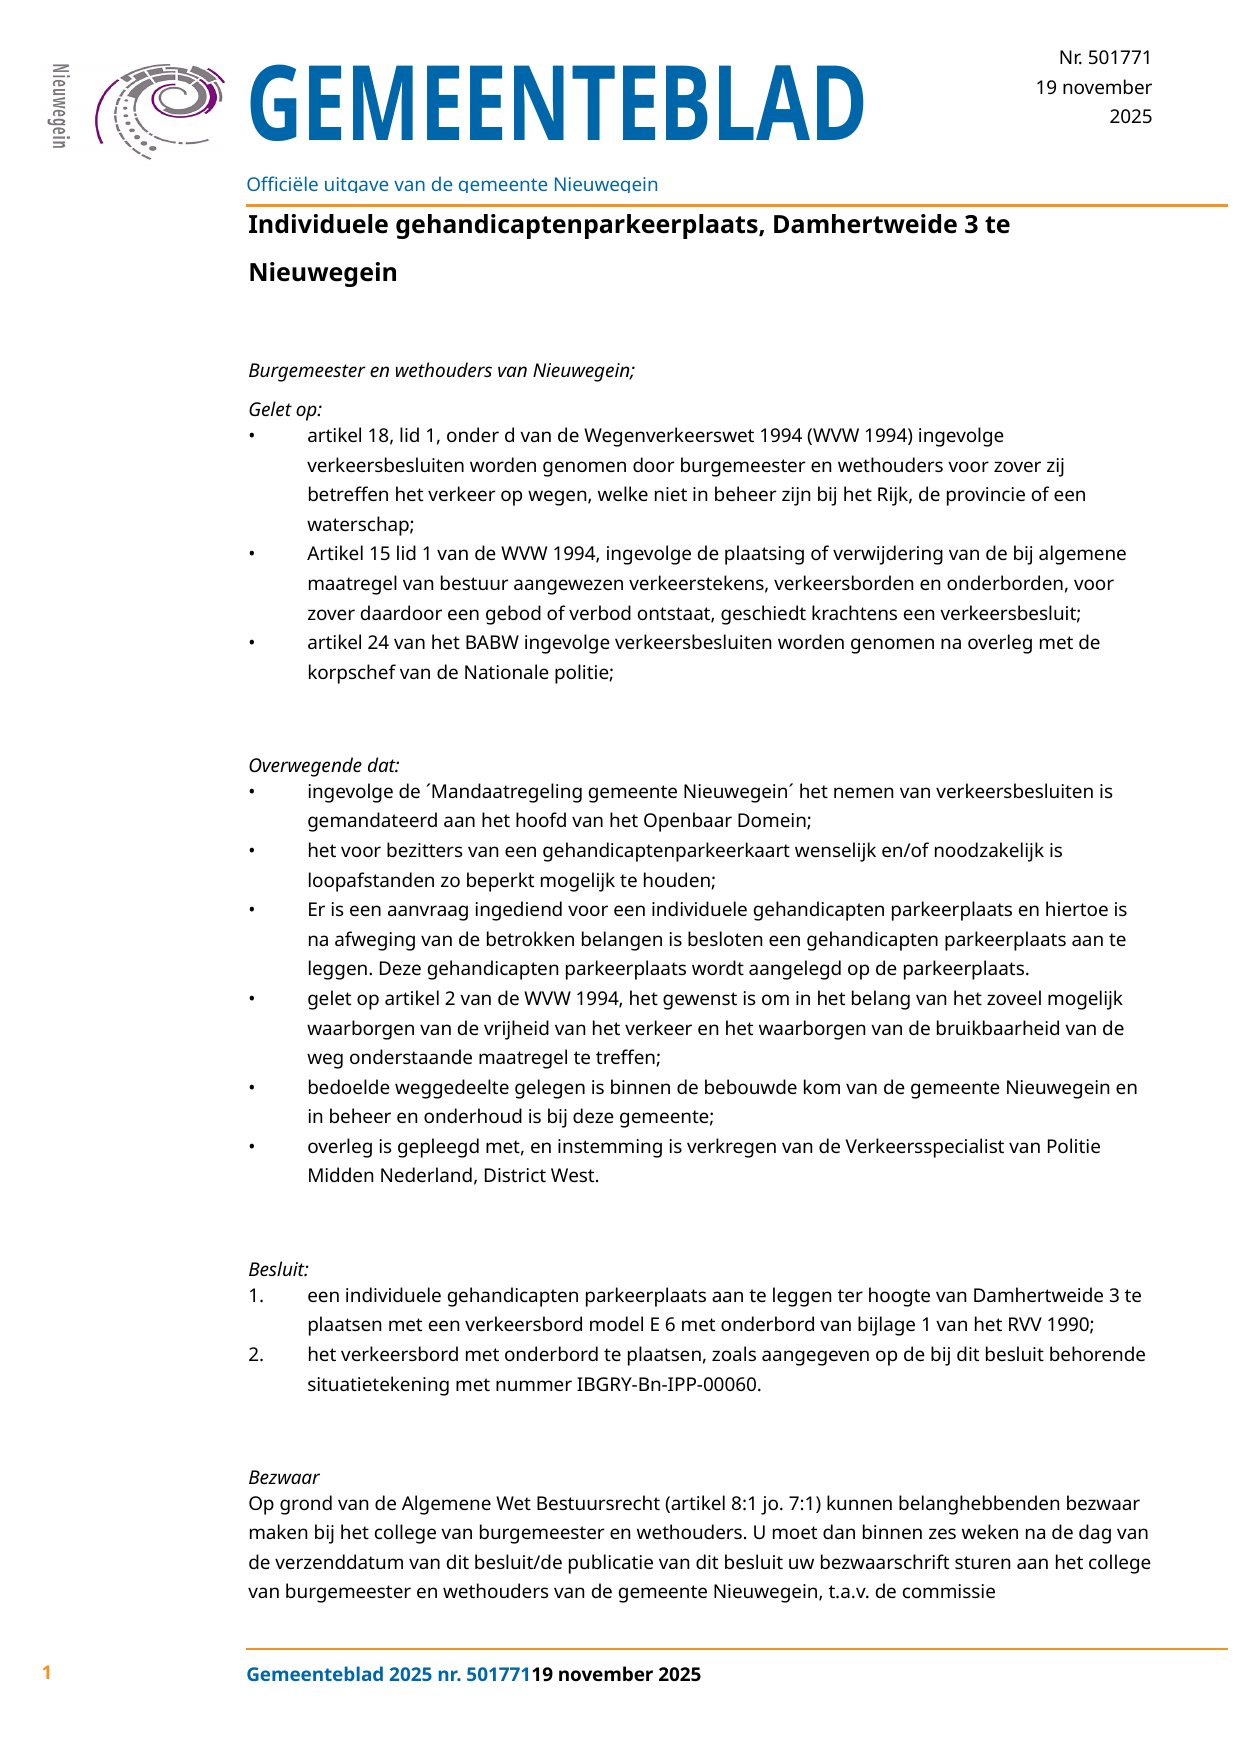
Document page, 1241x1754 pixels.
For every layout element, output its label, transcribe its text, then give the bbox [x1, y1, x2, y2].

text Individuele gehandicaptenparkeerplaats, Damhertweide 3 te Nieuwegein [248, 207, 1152, 288]
list artikel 24 van het BABW ingevolge verkeersbesluiten worden genomen na overleg met de korpschef van de Nationale politie; [248, 629, 1152, 684]
text Op grond van de Algemene Wet Bestuursrecht (artikel 8:1 jo. 7:1) kunnen belanghebbenden bezwaar maken bij het college van burgemeester en wethouders. U moet dan binnen zes weken na de dag van de verzenddatum van dit besluit/de publicatie van dit besluit uw bezwaarschrift sturen aan het college van burgemeester en wethouders van de gemeente Nieuwegein, t.a.v. de commissie [248, 1490, 1152, 1604]
text Burgemeester en wethouders van Nieuwegein; [248, 357, 1152, 383]
text Gelet op: [248, 396, 1152, 422]
list gelet op artikel 2 van de WVW 1994, het gewenst is om in het belang van het zoveel mogelijk waarborgen van de vrijheid van het verkeer en het waarborgen van de bruikbaarheid van de weg onderstaande maatregel te treffen; [248, 985, 1152, 1070]
list het voor bezitters van een gehandicaptenparkeerkaart wenselijk en/of noodzakelijk is loopafstanden zo beperkt mogelijk te houden; [248, 837, 1152, 893]
list het verkeersbord met onderbord te plaatsen, zoals aangegeven op de bij dit besluit behorende situatietekening met nummer IBGRY-Bn-IPP-00060. [248, 1341, 1152, 1396]
list overleg is gepleegd met, en instemming is verkregen van de Verkeersspecialist van Politie Midden Nederland, District West. [248, 1133, 1152, 1188]
list Er is een aanvraag ingediend voor een individuele gehandicapten parkeerplaats en hiertoe is na afweging van de betrokken belangen is besloten een gehandicapten parkeerplaats aan te leggen. Deze gehandicapten parkeerplaats wordt aangelegd op de parkeerplaats. [248, 896, 1152, 981]
list ingevolge de ´Mandaatregeling gemeente Nieuwegein´ het nemen van verkeersbesluiten is gemandateerd aan het hoofd van het Openbaar Domein; [248, 778, 1152, 833]
text Overwegende dat: [248, 752, 1152, 778]
text Besluit: [248, 1256, 1152, 1282]
list Artikel 15 lid 1 van de WVW 1994, ingevolge de plaatsing of verwijdering van de bij algemene maatregel van bestuur aangewezen verkeerstekens, verkeersborden en onderborden, voor zover daardoor een gebod of verbod ontstaat, geschiedt krachtens een verkeersbesluit; [248, 541, 1152, 625]
list bedoelde weggedeelte gelegen is binnen de bebouwde kom van de gemeente Nieuwegein en in beheer en onderhoud is bij deze gemeente; [248, 1074, 1152, 1129]
text Bezwaar [248, 1464, 1152, 1490]
list een individuele gehandicapten parkeerplaats aan te leggen ter hoogte van Damhertweide 3 te plaatsen met een verkeersbord model E 6 met onderbord van bijlage 1 van het RVV 1990; [248, 1282, 1152, 1337]
list artikel 18, lid 1, onder d van de Wegenverkeerswet 1994 (WVW 1994) ingevolge verkeersbesluiten worden genomen door burgemeester en wethouders voor zover zij betreffen het verkeer op wegen, welke niet in beheer zijn bij het Rijk, de provincie of een waterschap; [248, 422, 1152, 537]
picture [41, 47, 231, 172]
